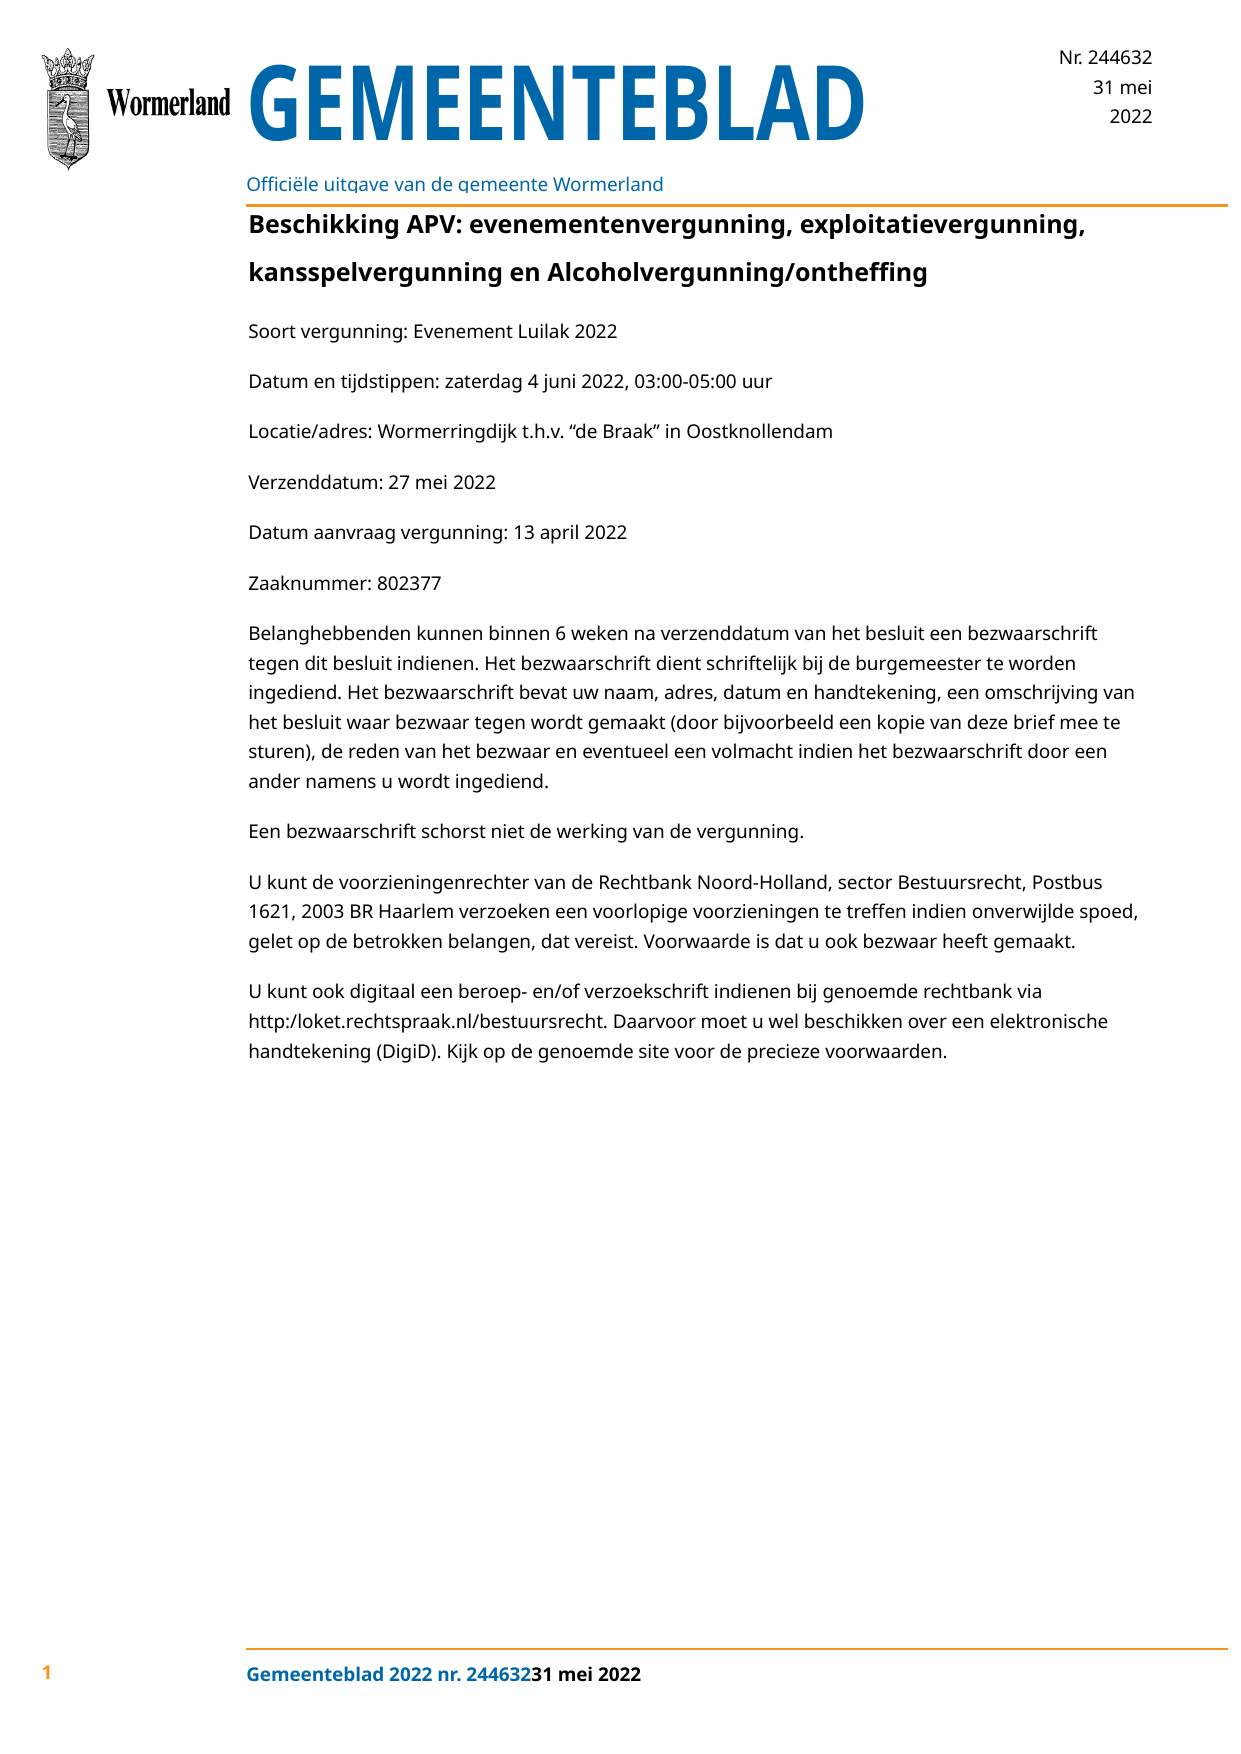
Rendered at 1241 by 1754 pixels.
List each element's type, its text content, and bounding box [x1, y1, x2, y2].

text Soort vergunning: Evenement Luilak 2022 [248, 318, 1152, 344]
text Beschikking APV: evenementenvergunning, exploitatievergunning, kansspelvergunning en Alcoholvergunning/ontheffing [248, 207, 1152, 288]
text Datum en tijdstippen: zaterdag 4 juni 2022, 03:00-05:00 uur [248, 368, 1152, 394]
text U kunt ook digitaal een beroep- en/of verzoekschrift indienen bij genoemde rechtbank via http:/loket.rechtspraak.nl/bestuursrecht. Daarvoor moet u wel beschikken over een elektronische handtekening (DigiD). Kijk op de genoemde site voor de precieze voorwaarden. [248, 979, 1152, 1064]
text Zaaknummer: 802377 [248, 570, 1152, 596]
text Verzenddatum: 27 mei 2022 [248, 469, 1152, 495]
picture [41, 47, 231, 172]
text Een bezwaarschrift schorst niet de werking van de vergunning. [248, 819, 1152, 844]
text Belanghebbenden kunnen binnen 6 weken na verzenddatum van het besluit een bezwaarschrift tegen dit besluit indienen. Het bezwaarschrift dient schriftelijk bij de burgemeester te worden ingediend. Het bezwaarschrift bevat uw naam, adres, datum en handtekening, een omschrijving van het besluit waar bezwaar tegen wordt gemaakt (door bijvoorbeeld een kopie van deze brief mee te sturen), de reden van het bezwaar en eventueel een volmacht indien het bezwaarschrift door een ander namens u wordt ingediend. [248, 620, 1152, 794]
text Datum aanvraag vergunning: 13 april 2022 [248, 519, 1152, 545]
text Locatie/adres: Wormerringdijk t.h.v. “de Braak” in Oostknollendam [248, 419, 1152, 444]
text U kunt de voorzieningenrechter van de Rechtbank Noord-Holland, sector Bestuursrecht, Postbus 1621, 2003 BR Haarlem verzoeken een voorlopige voorzieningen te treffen indien onverwijlde spoed, gelet op de betrokken belangen, dat vereist. Voorwaarde is dat u ook bezwaar heeft gemaakt. [248, 869, 1152, 954]
